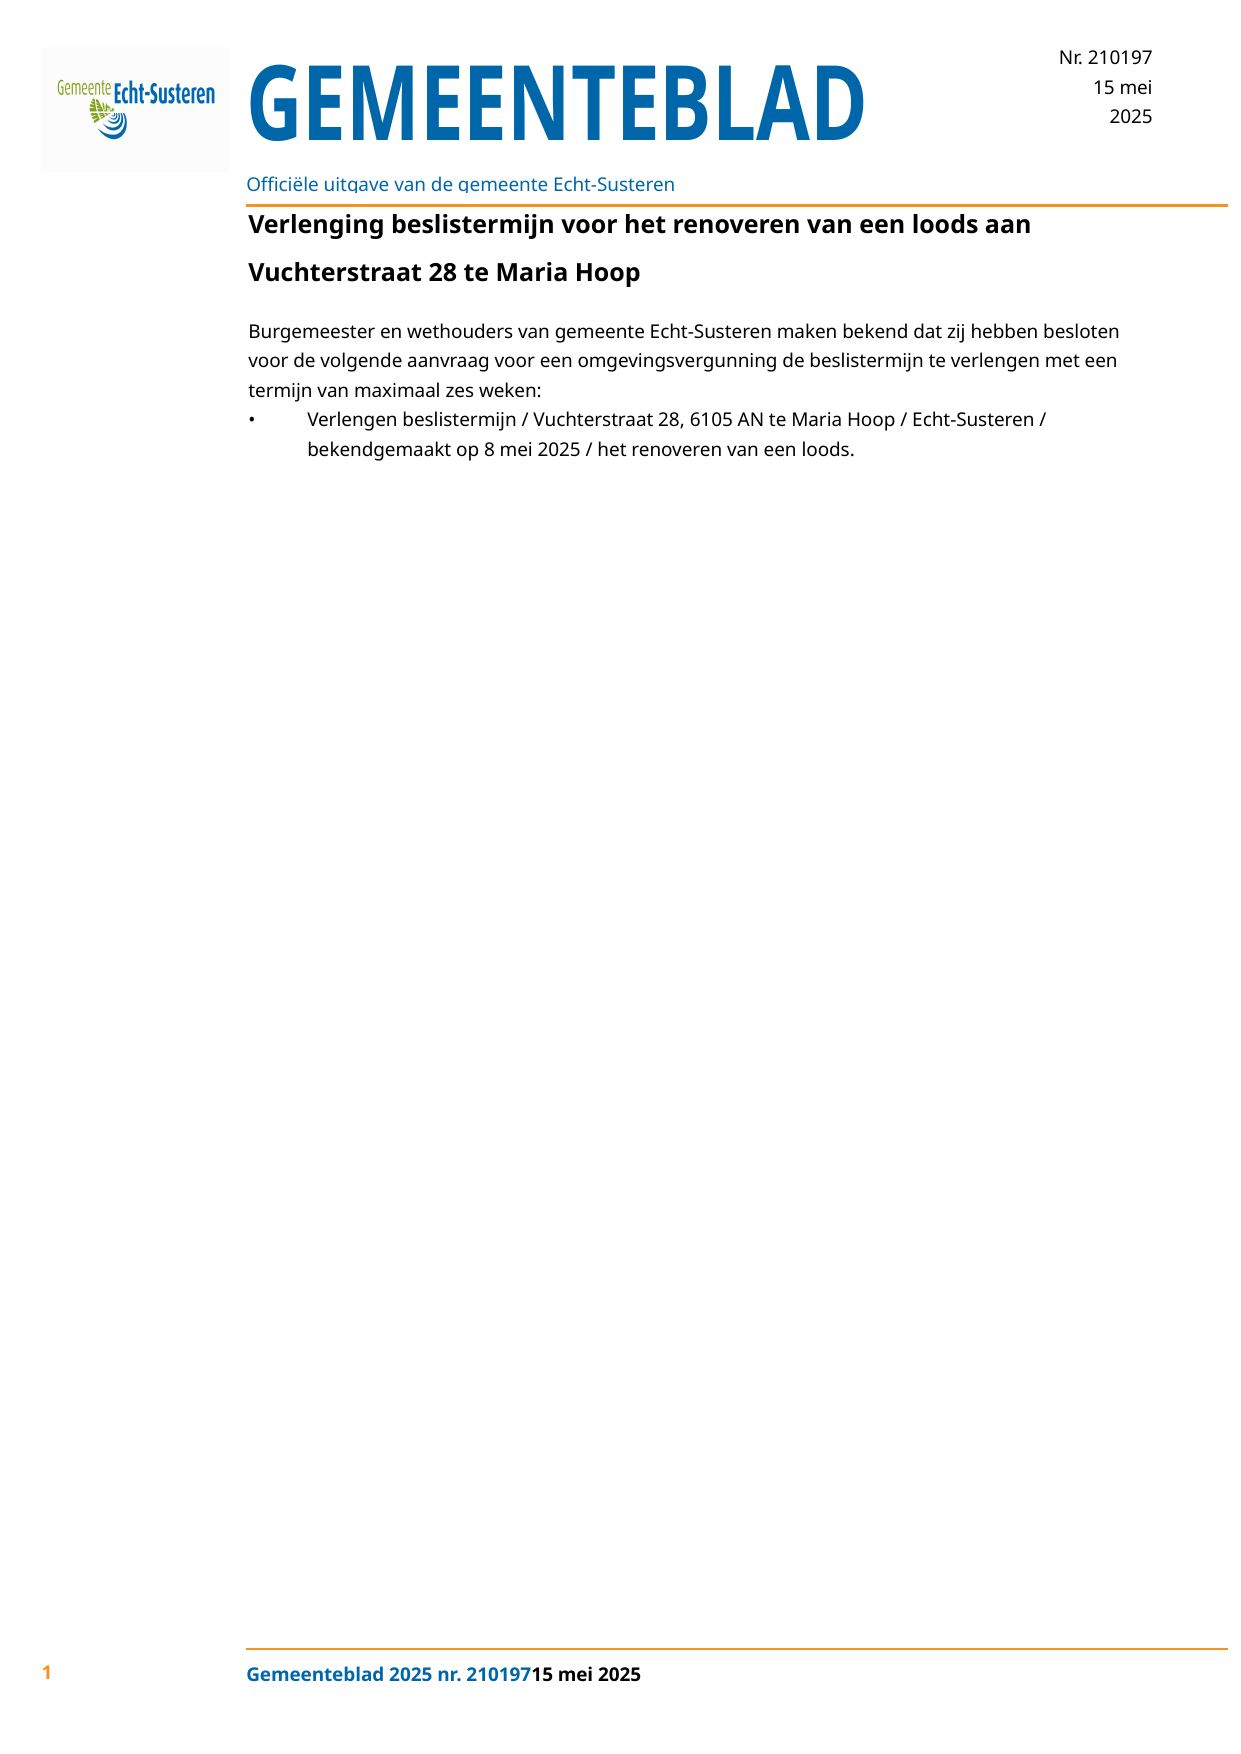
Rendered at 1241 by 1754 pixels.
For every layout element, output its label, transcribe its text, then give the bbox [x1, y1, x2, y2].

picture [41, 47, 231, 172]
text Burgemeester en wethouders van gemeente Echt-Susteren maken bekend dat zij hebben besloten voor de volgende aanvraag voor een omgevingsvergunning de beslistermijn te verlengen met een termijn van maximaal zes weken: [248, 318, 1152, 403]
text Verlenging beslistermijn voor het renoveren van een loods aan Vuchterstraat 28 te Maria Hoop [248, 207, 1152, 288]
list Verlengen beslistermijn / Vuchterstraat 28, 6105 AN te Maria Hoop / Echt-Susteren / bekendgemaakt op 8 mei 2025 / het renoveren van een loods. [248, 407, 1152, 462]
